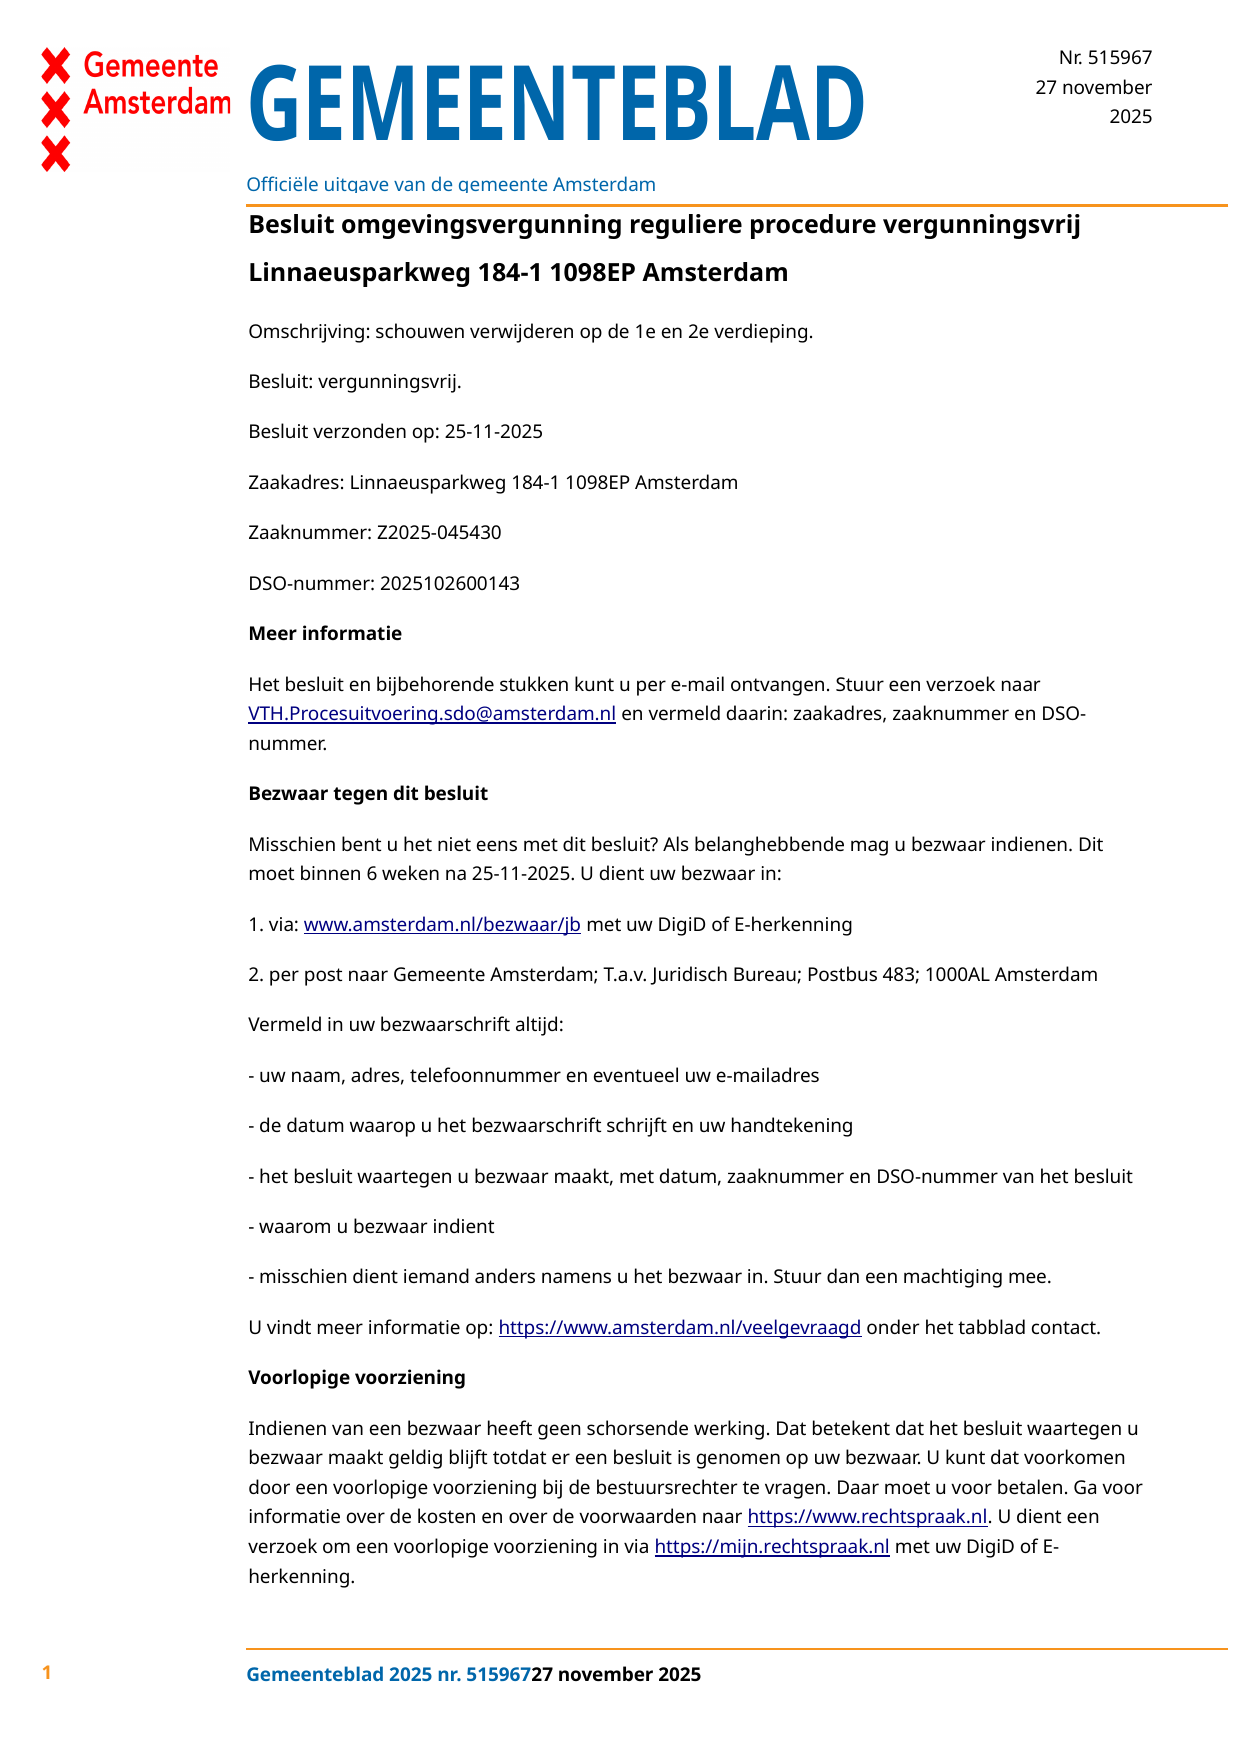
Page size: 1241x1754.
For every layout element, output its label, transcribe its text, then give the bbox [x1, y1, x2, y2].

text Vermeld in uw bezwaarschrift altijd: [248, 1012, 1152, 1037]
text Indienen van een bezwaar heeft geen schorsende werking. Dat betekent dat het besluit waartegen u bezwaar maakt geldig blijft totdat er een besluit is genomen op uw bezwaar. U kunt dat voorkomen door een voorlopige voorziening bij de bestuursrechter te vragen. Daar moet u voor betalen. Ga voor informatie over de kosten en over de voorwaarden naar https://www.rechtspraak.nl. U dient een verzoek om een voorlopige voorziening in via https://mijn.rechtspraak.nl met uw DigiD of E-herkenning. [248, 1415, 1152, 1589]
text 2. per post naar Gemeente Amsterdam; T.a.v. Juridisch Bureau; Postbus 483; 1000AL Amsterdam [248, 961, 1152, 987]
text - uw naam, adres, telefoonnummer en eventueel uw e-mailadres [248, 1062, 1152, 1088]
text - misschien dient iemand anders namens u het bezwaar in. Stuur dan een machtiging mee. [248, 1264, 1152, 1289]
text Besluit: vergunningsvrij. [248, 368, 1152, 394]
text DSO-nummer: 2025102600143 [248, 570, 1152, 596]
text Omschrijving: schouwen verwijderen op de 1e en 2e verdieping. [248, 318, 1152, 344]
text Misschien bent u het niet eens met dit besluit? Als belanghebbende mag u bezwaar indienen. Dit moet binnen 6 weken na 25-11-2025. U dient uw bezwaar in: [248, 831, 1152, 886]
text Voorlopige voorziening [248, 1364, 1152, 1390]
text Het besluit en bijbehorende stukken kunt u per e-mail ontvangen. Stuur een verzoek naar VTH.Procesuitvoering.sdo@amsterdam.nl en vermeld daarin: zaakadres, zaaknummer en DSO-nummer. [248, 671, 1152, 756]
text - de datum waarop u het bezwaarschrift schrijft en uw handtekening [248, 1112, 1152, 1138]
text Zaaknummer: Z2025-045430 [248, 519, 1152, 545]
text Besluit omgevingsvergunning reguliere procedure vergunningsvrij Linnaeusparkweg 184-1 1098EP Amsterdam [248, 207, 1152, 288]
picture [41, 47, 231, 172]
text Zaakadres: Linnaeusparkweg 184-1 1098EP Amsterdam [248, 469, 1152, 495]
text - waarom u bezwaar indient [248, 1213, 1152, 1239]
text U vindt meer informatie op: https://www.amsterdam.nl/veelgevraagd onder het tabblad contact. [248, 1314, 1152, 1340]
text Besluit verzonden op: 25-11-2025 [248, 419, 1152, 444]
text Bezwaar tegen dit besluit [248, 780, 1152, 806]
text 1. via: www.amsterdam.nl/bezwaar/jb met uw DigiD of E-herkenning [248, 911, 1152, 937]
text Meer informatie [248, 620, 1152, 646]
text - het besluit waartegen u bezwaar maakt, met datum, zaaknummer en DSO-nummer van het besluit [248, 1163, 1152, 1189]
